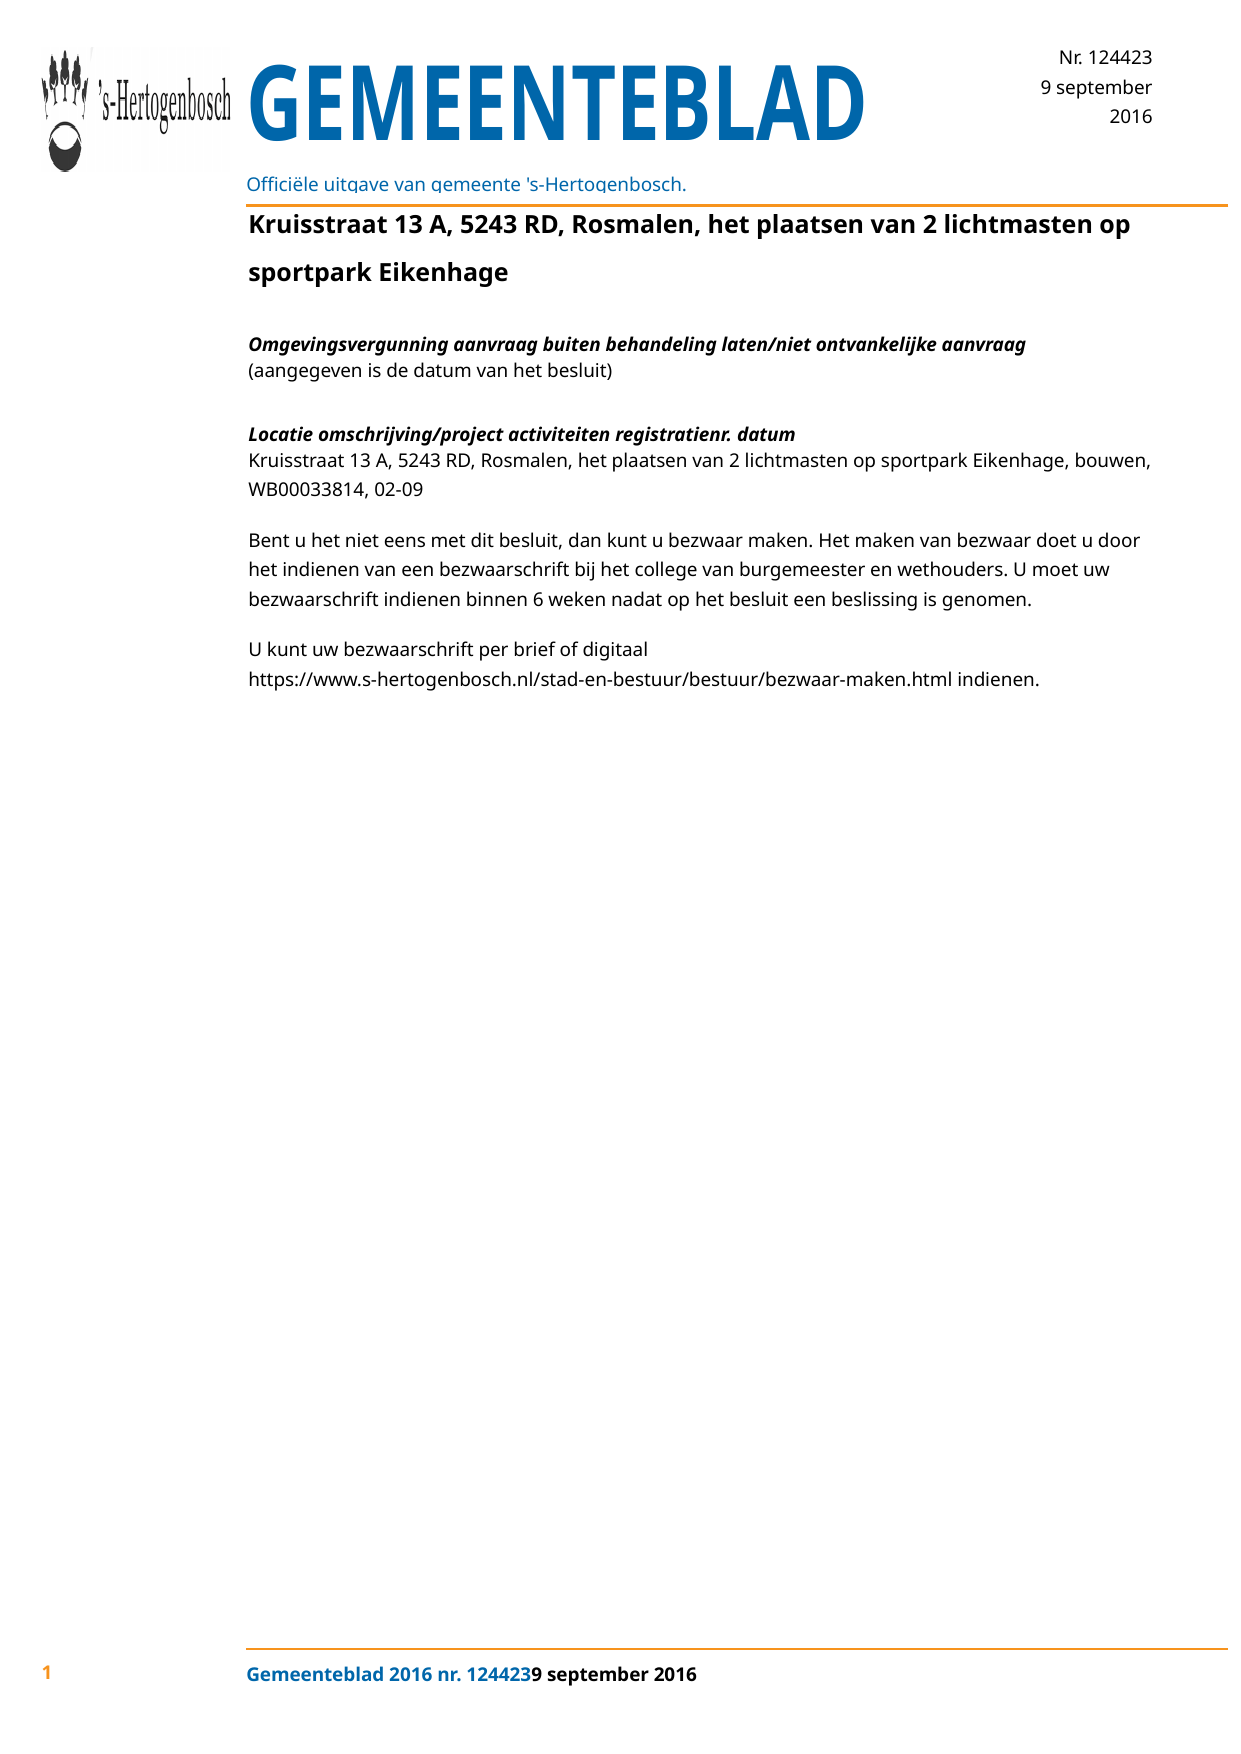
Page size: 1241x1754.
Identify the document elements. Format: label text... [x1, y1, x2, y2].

text Bent u het niet eens met dit besluit, dan kunt u bezwaar maken. Het maken van bezwaar doet u door het indienen van een bezwaarschrift bij het college van burgemeester en wethouders. U moet uw bezwaarschrift indienen binnen 6 weken nadat op het besluit een beslissing is genomen. [248, 527, 1152, 612]
text Kruisstraat 13 A, 5243 RD, Rosmalen, het plaatsen van 2 lichtmasten op sportpark Eikenhage [248, 207, 1152, 288]
text Kruisstraat 13 A, 5243 RD, Rosmalen, het plaatsen van 2 lichtmasten op sportpark Eikenhage, bouwen, WB00033814, 02-09 [248, 447, 1152, 502]
text Locatie omschrijving/project activiteiten registratienr. datum [248, 421, 1152, 447]
text Omgevingsvergunning aanvraag buiten behandeling laten/niet ontvankelijke aanvraag [248, 331, 1152, 357]
text (aangegeven is de datum van het besluit) [248, 357, 1152, 383]
picture [41, 47, 231, 172]
text U kunt uw bezwaarschrift per brief of digitaal https://www.s-hertogenbosch.nl/stad-en-bestuur/bestuur/bezwaar-maken.html indienen. [248, 636, 1152, 692]
